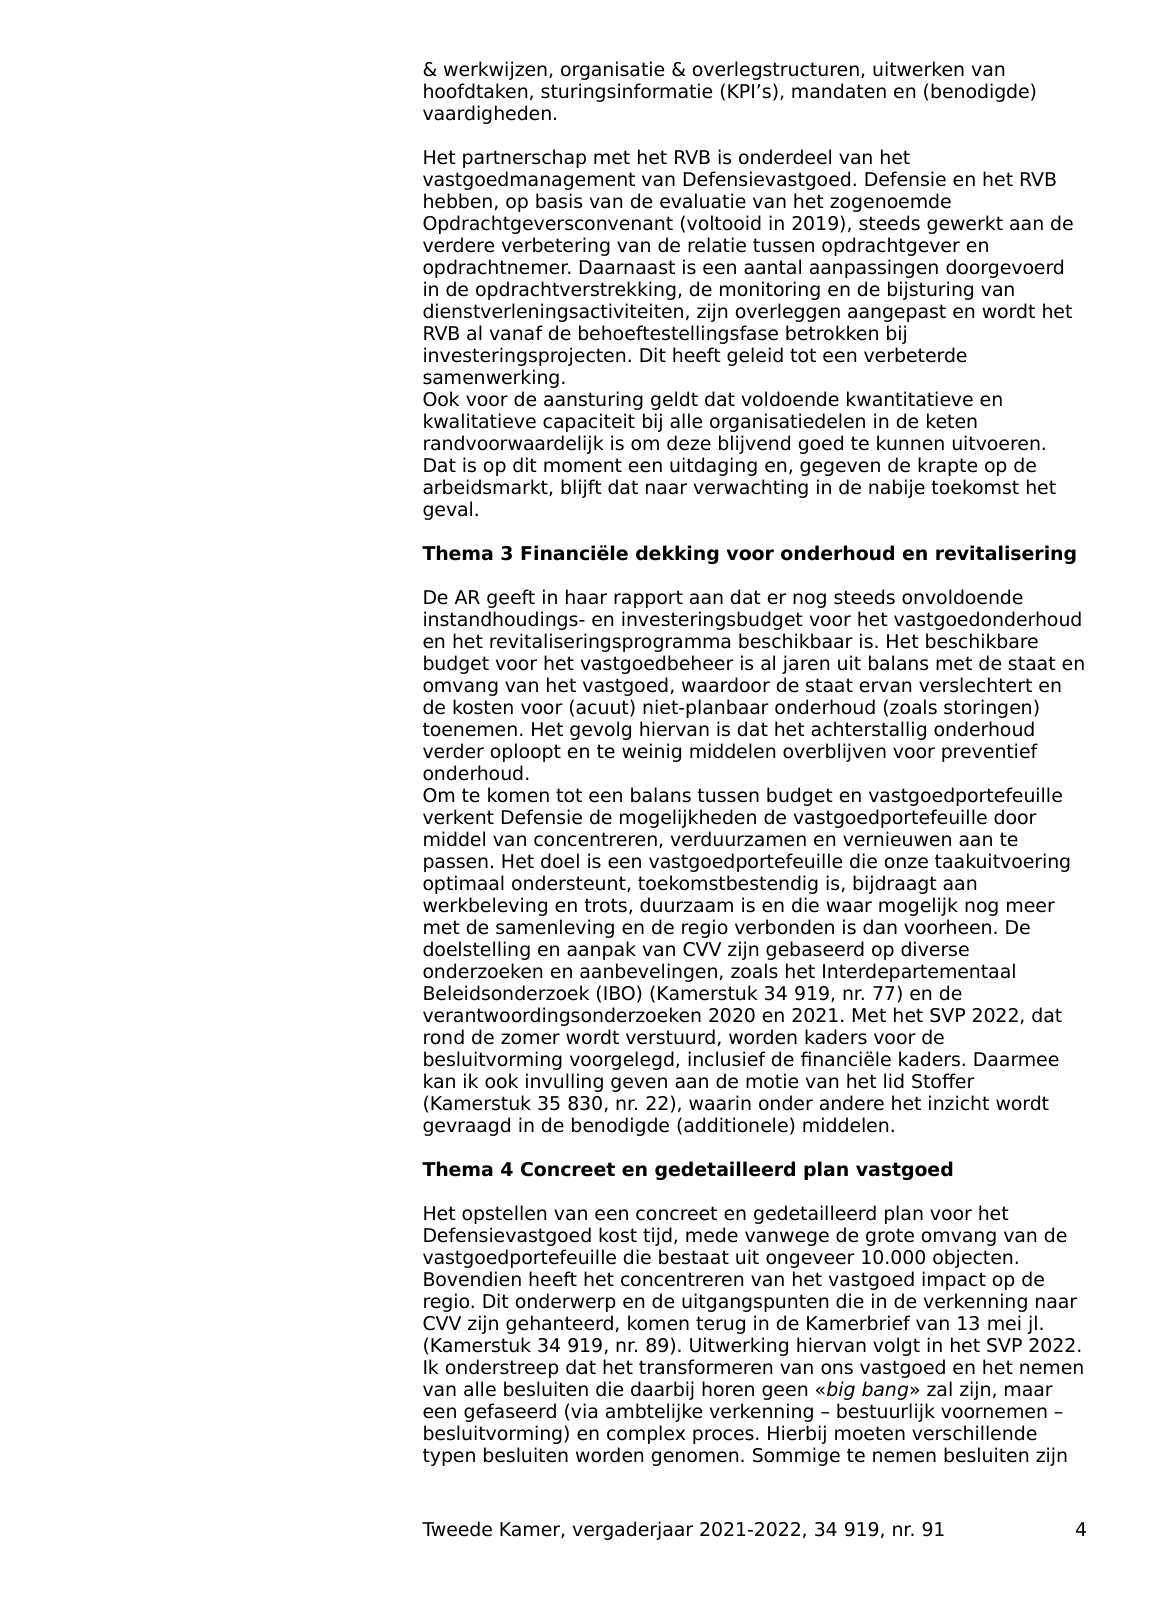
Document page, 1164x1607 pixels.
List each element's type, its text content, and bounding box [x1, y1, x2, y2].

text Het partnerschap met het RVB is onderdeel van het vastgoedmanagement van Defensievastgoed. Defensie en het RVB hebben, op basis van de evaluatie van het zogenoemde Opdrachtgeversconvenant (voltooid in 2019), steeds gewerkt aan de verdere verbetering van de relatie tussen opdrachtgever en opdrachtnemer. Daarnaast is een aantal aanpassingen doorgevoerd in de opdrachtverstrekking, de monitoring en de bijsturing van dienstverleningsactiviteiten, zijn overleggen aangepast en wordt het RVB al vanaf de behoeftestellingsfase betrokken bij investeringsprojecten. Dit heeft geleid tot een verbeterde samenwerking. [422, 147, 1087, 389]
subtitle Thema 4 Concreet en gedetailleerd plan vastgoed [422, 1159, 1087, 1181]
text Om te komen tot een balans tussen budget en vastgoedportefeuille verkent Defensie de mogelijkheden de vastgoedportefeuille door middel van concentreren, verduurzamen en vernieuwen aan te passen. Het doel is een vastgoedportefeuille die onze taakuitvoering optimaal ondersteunt, toekomstbestendig is, bijdraagt aan werkbeleving en trots, duurzaam is en die waar mogelijk nog meer met de samenleving en de regio verbonden is dan voorheen. De doelstelling en aanpak van CVV zijn gebaseerd op diverse onderzoeken en aanbevelingen, zoals het Interdepartementaal Beleidsonderzoek (IBO) (Kamerstuk 34 919, nr. 77) en de verantwoordingsonderzoeken 2020 en 2021. Met het SVP 2022, dat rond de zomer wordt verstuurd, worden kaders voor de besluitvorming voorgelegd, inclusief de financiële kaders. Daarmee kan ik ook invulling geven aan de motie van het lid Stoffer (Kamerstuk 35 830, nr. 22), waarin onder andere het inzicht wordt gevraagd in de benodigde (additionele) middelen. [422, 785, 1087, 1137]
text & werkwijzen, organisatie & overlegstructuren, uitwerken van hoofdtaken, sturingsinformatie (KPI’s), mandaten en (benodigde) vaardigheden. [422, 59, 1087, 125]
text Ook voor de aansturing geldt dat voldoende kwantitatieve en kwalitatieve capaciteit bij alle organisatiedelen in de keten randvoorwaardelijk is om deze blijvend goed te kunnen uitvoeren. Dat is op dit moment een uitdaging en, gegeven de krapte op de arbeidsmarkt, blijft dat naar verwachting in de nabije toekomst het geval. [422, 389, 1087, 521]
text Het opstellen van een concreet en gedetailleerd plan voor het Defensievastgoed kost tijd, mede vanwege de grote omvang van de vastgoedportefeuille die bestaat uit ongeveer 10.000 objecten. Bovendien heeft het concentreren van het vastgoed impact op de regio. Dit onderwerp en de uitgangspunten die in de verkenning naar CVV zijn gehanteerd, komen terug in de Kamerbrief van 13 mei jl. (Kamerstuk 34 919, nr. 89). Uitwerking hiervan volgt in het SVP 2022. Ik onderstreep dat het transformeren van ons vastgoed en het nemen van alle besluiten die daarbij horen geen «big bang» zal zijn, maar een gefaseerd (via ambtelijke verkenning – bestuurlijk voornemen – besluitvorming) en complex proces. Hierbij moeten verschillende typen besluiten worden genomen. Sommige te nemen besluiten zijn [422, 1203, 1087, 1467]
text De AR geeft in haar rapport aan dat er nog steeds onvoldoende instandhoudings- en investeringsbudget voor het vastgoedonderhoud en het revitaliseringsprogramma beschikbaar is. Het beschikbare budget voor het vastgoedbeheer is al jaren uit balans met de staat en omvang van het vastgoed, waardoor de staat ervan verslechtert en de kosten voor (acuut) niet-planbaar onderhoud (zoals storingen) toenemen. Het gevolg hiervan is dat het achterstallig onderhoud verder oploopt en te weinig middelen overblijven voor preventief onderhoud. [422, 587, 1087, 785]
subtitle Thema 3 Financiële dekking voor onderhoud en revitalisering [422, 543, 1087, 565]
